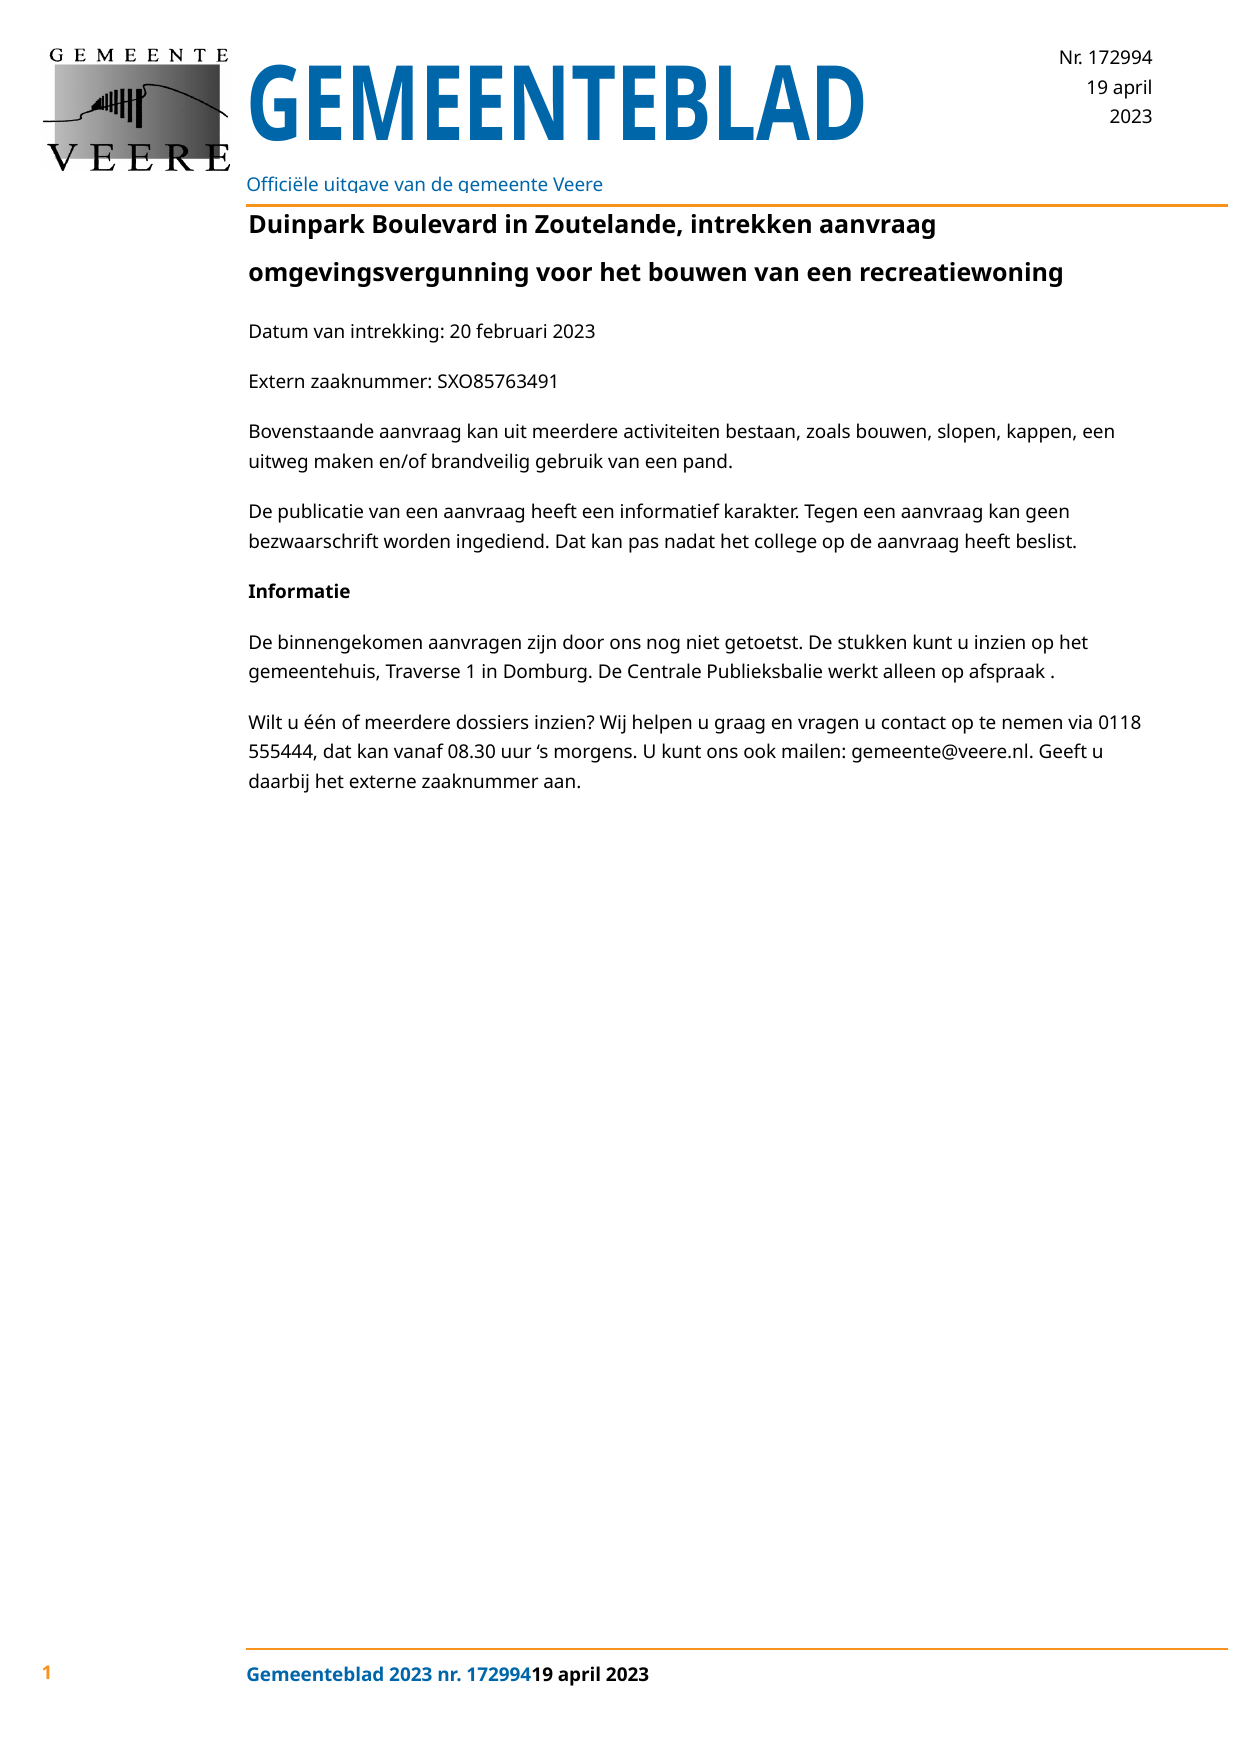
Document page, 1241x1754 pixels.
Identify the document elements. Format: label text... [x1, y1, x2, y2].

picture [41, 47, 231, 172]
text Datum van intrekking: 20 februari 2023 [248, 318, 1152, 344]
text Informatie [248, 579, 1152, 604]
text De binnengekomen aanvragen zijn door ons nog niet getoetst. De stukken kunt u inzien op het gemeentehuis, Traverse 1 in Domburg. De Centrale Publieksbalie werkt alleen op afspraak . [248, 629, 1152, 684]
text De publicatie van een aanvraag heeft een informatief karakter. Tegen een aanvraag kan geen bezwaarschrift worden ingediend. Dat kan pas nadat het college op de aanvraag heeft beslist. [248, 499, 1152, 554]
text Wilt u één of meerdere dossiers inzien? Wij helpen u graag en vragen u contact op te nemen via 0118 555444, dat kan vanaf 08.30 uur ‘s morgens. U kunt ons ook mailen: gemeente@veere.nl. Geeft u daarbij het externe zaaknummer aan. [248, 709, 1152, 794]
text Bovenstaande aanvraag kan uit meerdere activiteiten bestaan, zoals bouwen, slopen, kappen, een uitweg maken en/of brandveilig gebruik van een pand. [248, 419, 1152, 474]
text Extern zaaknummer: SXO85763491 [248, 368, 1152, 394]
text Duinpark Boulevard in Zoutelande, intrekken aanvraag omgevingsvergunning voor het bouwen van een recreatiewoning [248, 207, 1152, 288]
